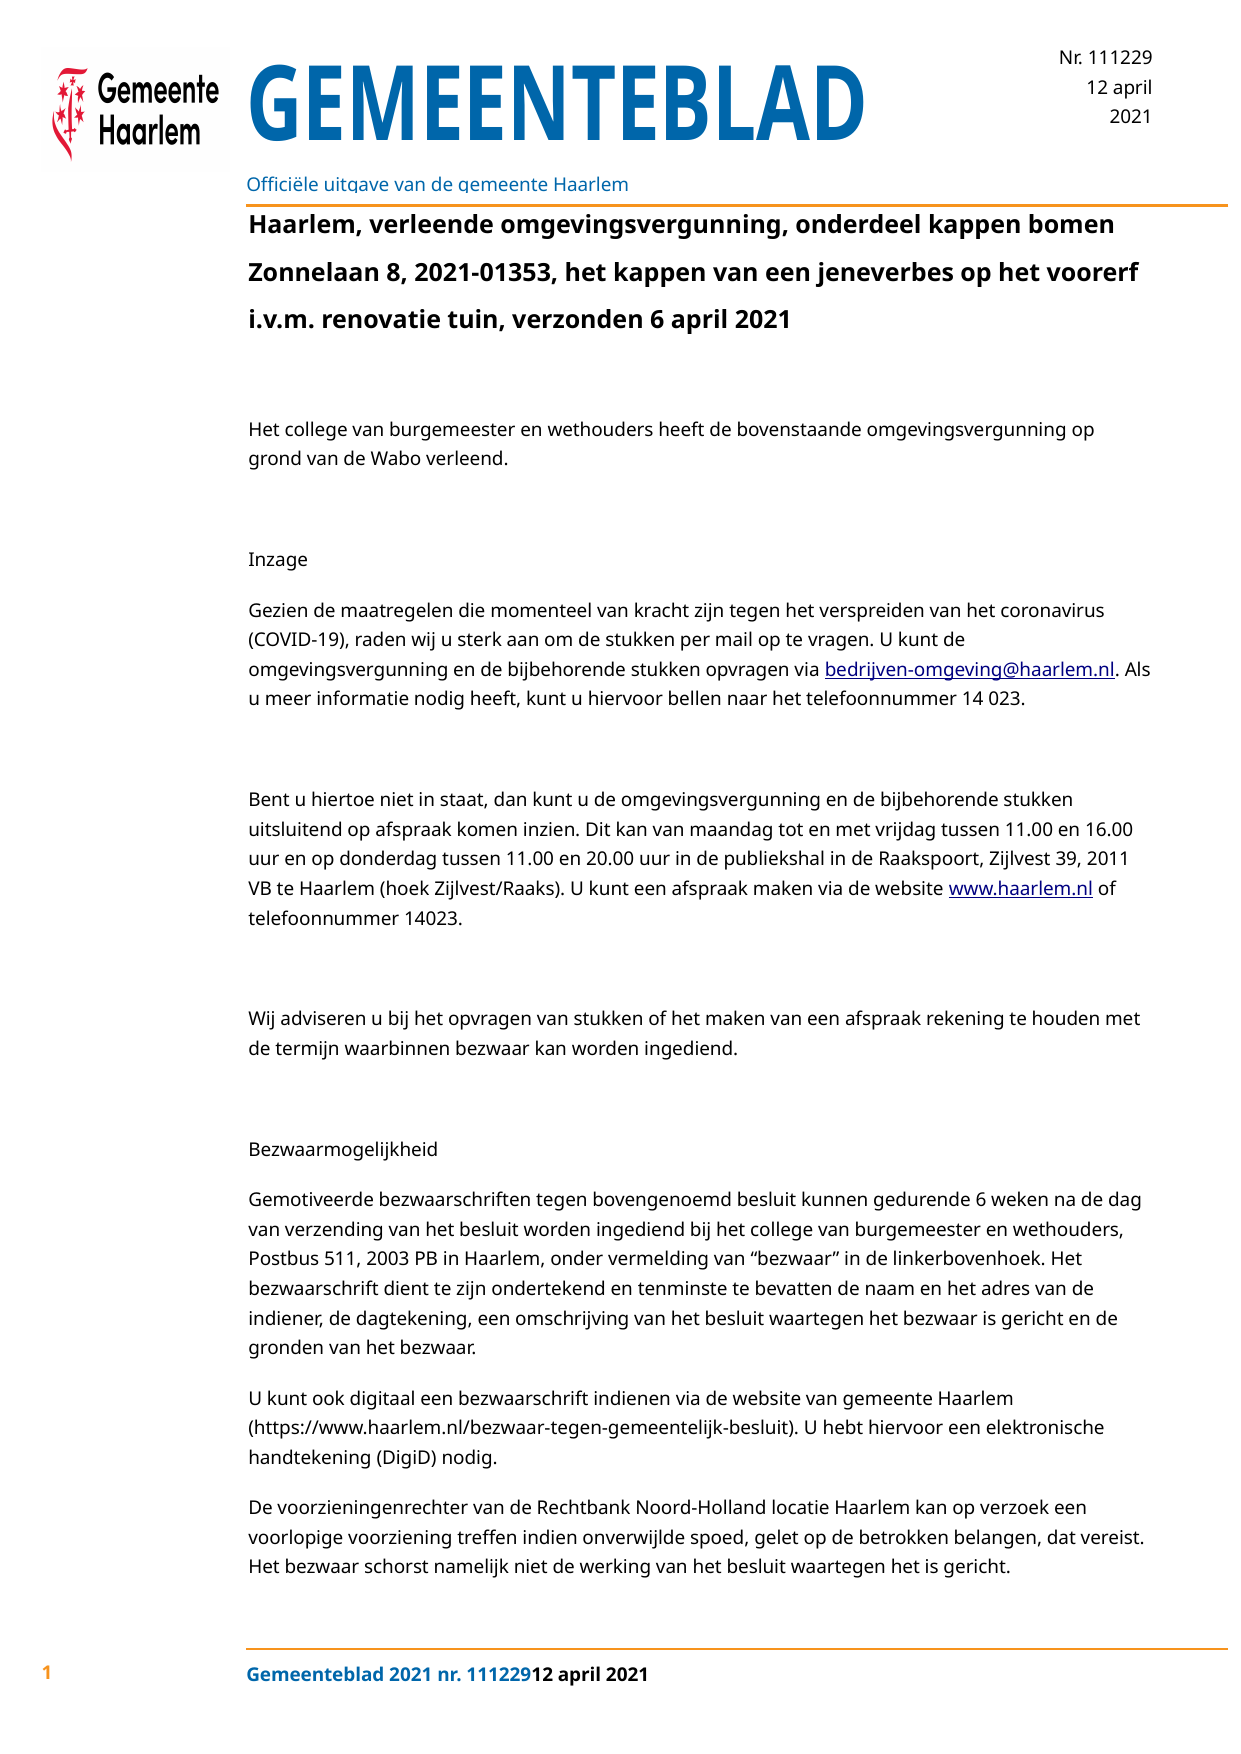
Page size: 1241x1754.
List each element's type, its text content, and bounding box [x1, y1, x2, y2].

text De voorzieningenrechter van de Rechtbank Noord-Holland locatie Haarlem kan op verzoek een voorlopige voorziening treffen indien onverwijlde spoed, gelet op de betrokken belangen, dat vereist. Het bezwaar schorst namelijk niet de werking van het besluit waartegen het is gericht. [248, 1494, 1152, 1579]
text Bezwaarmogelijkheid [248, 1136, 1152, 1162]
text Bent u hiertoe niet in staat, dan kunt u de omgevingsvergunning en de bijbehorende stukken uitsluitend op afspraak komen inzien. Dit kan van maandag tot en met vrijdag tussen 11.00 en 16.00 uur en op donderdag tussen 11.00 en 20.00 uur in de publiekshal in de Raakspoort, Zijlvest 39, 2011 VB te Haarlem (hoek Zijlvest/Raaks). U kunt een afspraak maken via de website www.haarlem.nl of telefoonnummer 14023. [248, 786, 1152, 930]
text Wij adviseren u bij het opvragen van stukken of het maken van een afspraak rekening te houden met de termijn waarbinnen bezwaar kan worden ingediend. [248, 1006, 1152, 1061]
text Inzage [248, 546, 1152, 572]
text Het college van burgemeester en wethouders heeft de bovenstaande omgevingsvergunning op grond van de Wabo verleend. [248, 416, 1152, 471]
text Haarlem, verleende omgevingsvergunning, onderdeel kappen bomen Zonnelaan 8, 2021-01353, het kappen van een jeneverbes op het voorerf i.v.m. renovatie tuin, verzonden 6 april 2021 [248, 207, 1152, 336]
text Gezien de maatregelen die momenteel van kracht zijn tegen het verspreiden van het coronavirus (COVID-19), raden wij u sterk aan om de stukken per mail op te vragen. U kunt de omgevingsvergunning en de bijbehorende stukken opvragen via bedrijven-omgeving@haarlem.nl. Als u meer informatie nodig heeft, kunt u hiervoor bellen naar het telefoonnummer 14 023. [248, 597, 1152, 711]
text U kunt ook digitaal een bezwaarschrift indienen via de website van gemeente Haarlem (https://www.haarlem.nl/bezwaar-tegen-gemeentelijk-besluit). U hebt hiervoor een elektronische handtekening (DigiD) nodig. [248, 1385, 1152, 1469]
picture [41, 47, 231, 172]
text Gemotiveerde bezwaarschriften tegen bovengenoemd besluit kunnen gedurende 6 weken na de dag van verzending van het besluit worden ingediend bij het college van burgemeester en wethouders, Postbus 511, 2003 PB in Haarlem, onder vermelding van “bezwaar” in de linkerbovenhoek. Het bezwaarschrift dient te zijn ondertekend en tenminste te bevatten de naam en het adres van de indiener, de dagtekening, een omschrijving van het besluit waartegen het bezwaar is gericht en de gronden van het bezwaar. [248, 1186, 1152, 1360]
